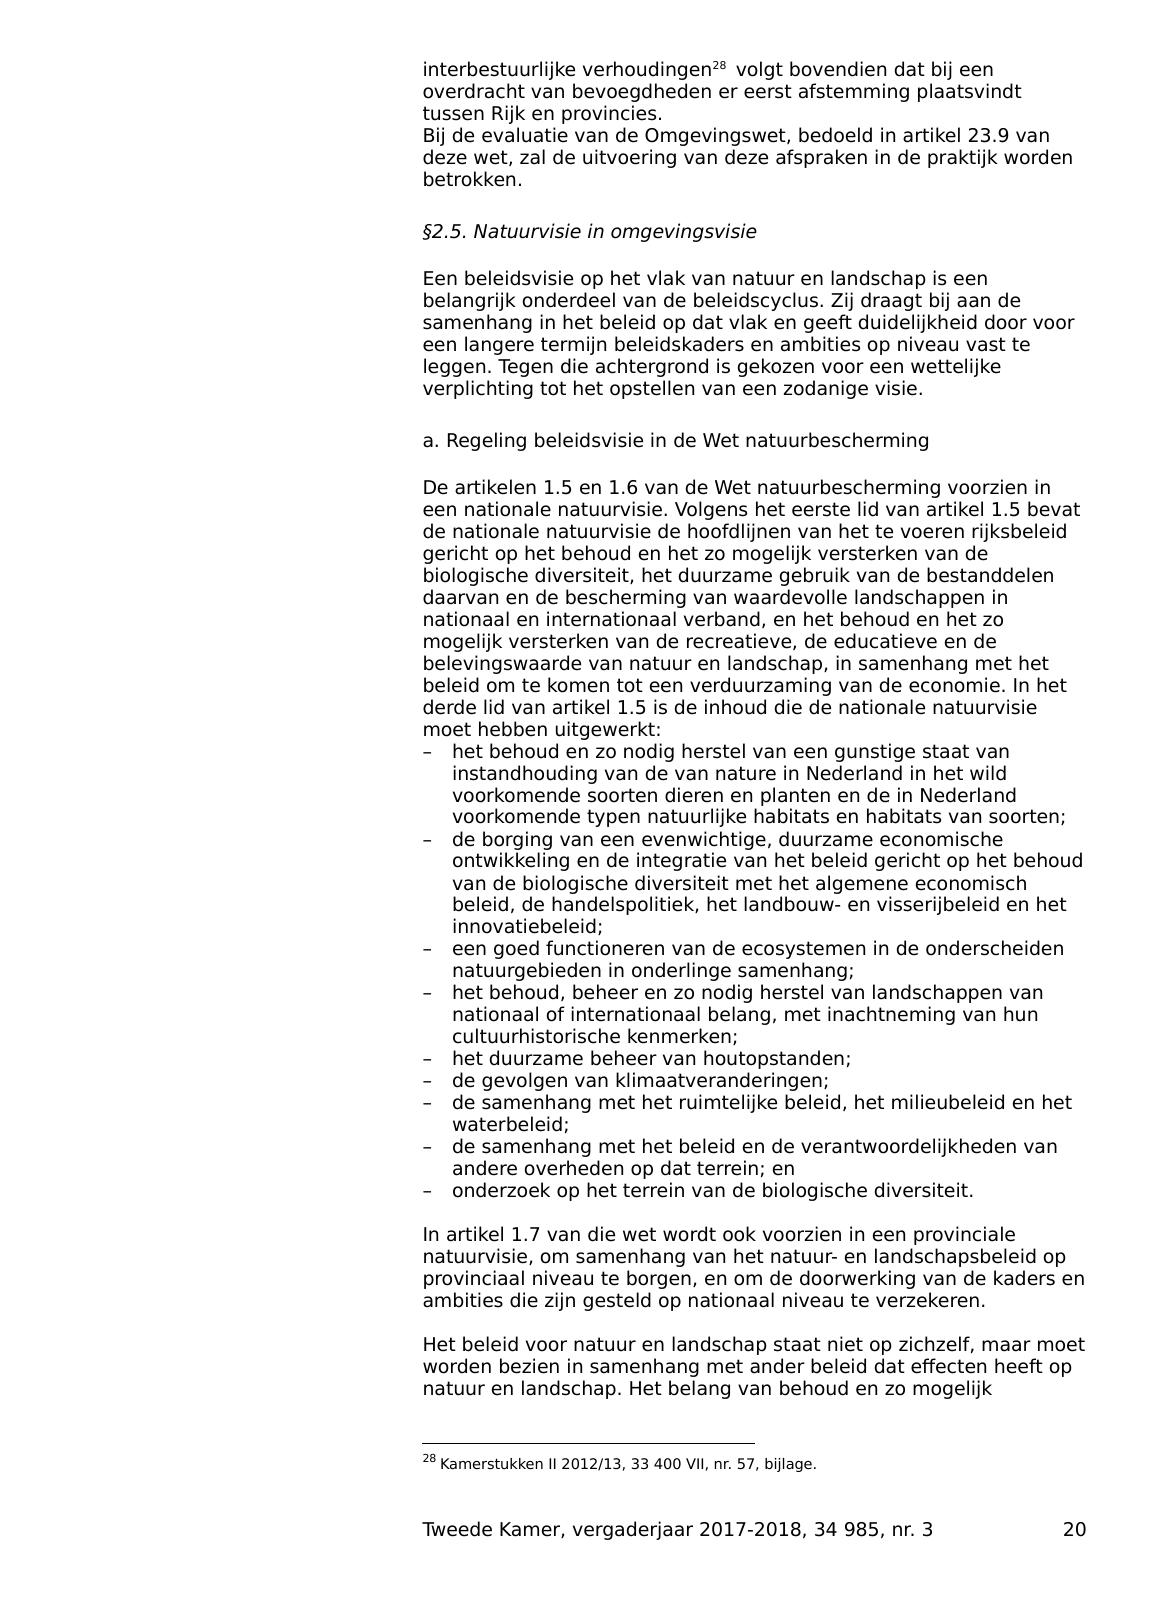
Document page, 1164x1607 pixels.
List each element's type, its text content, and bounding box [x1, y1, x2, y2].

text – het duurzame beheer van houtopstanden; [422, 1048, 1087, 1070]
text – de samenhang met het ruimtelijke beleid, het milieubeleid en het waterbeleid; [422, 1092, 1087, 1136]
text – onderzoek op het terrein van de biologische diversiteit. [422, 1180, 1087, 1202]
text – de borging van een evenwichtige, duurzame economische ontwikkeling en de integratie van het beleid gericht op het behoud van de biologische diversiteit met het algemene economisch beleid, de handelspolitiek, het landbouw- en visserijbeleid en het innovatiebeleid; [422, 828, 1087, 938]
text interbestuurlijke verhoudingen volgt bovendien dat bij een overdracht van bevoegdheden er eerst afstemming plaatsvindt tussen Rijk en provincies. [422, 59, 1087, 125]
text – een goed functioneren van de ecosystemen in de onderscheiden natuurgebieden in onderlinge samenhang; [422, 938, 1087, 982]
text – het behoud en zo nodig herstel van een gunstige staat van instandhouding van de van nature in Nederland in het wild voorkomende soorten dieren en planten en de in Nederland voorkomende typen natuurlijke habitats en habitats van soorten; [422, 741, 1087, 828]
text – het behoud, beheer en zo nodig herstel van landschappen van nationaal of internationaal belang, met inachtneming van hun cultuurhistorische kenmerken; [422, 982, 1087, 1048]
text De artikelen 1.5 en 1.6 van de Wet natuurbescherming voorzien in een nationale natuurvisie. Volgens het eerste lid van artikel 1.5 bevat de nationale natuurvisie de hoofdlijnen van het te voeren rijksbeleid gericht op het behoud en het zo mogelijk versterken van de biologische diversiteit, het duurzame gebruik van de bestanddelen daarvan en de bescherming van waardevolle landschappen in nationaal en internationaal verband, en het behoud en het zo mogelijk versterken van de recreatieve, de educatieve en de belevingswaarde van natuur en landschap, in samenhang met het beleid om te komen tot een verduurzaming van de economie. In het derde lid van artikel 1.5 is de inhoud die de nationale natuurvisie moet hebben uitgewerkt: [422, 477, 1087, 741]
text Bij de evaluatie van de Omgevingswet, bedoeld in artikel 23.9 van deze wet, zal de uitvoering van deze afspraken in de praktijk worden betrokken. [422, 125, 1087, 191]
subtitle §2.5. Natuurvisie in omgevingsvisie [422, 221, 1087, 243]
text Kamerstukken II 2012/13, 33 400 VII, nr. 57, bijlage. [422, 1452, 1087, 1474]
text – de gevolgen van klimaatveranderingen; [422, 1070, 1087, 1092]
subtitle a. Regeling beleidsvisie in de Wet natuurbescherming [422, 430, 1087, 452]
text In artikel 1.7 van die wet wordt ook voorzien in een provinciale natuurvisie, om samenhang van het natuur- en landschapsbeleid op provinciaal niveau te borgen, en om de doorwerking van de kaders en ambities die zijn gesteld op nationaal niveau te verzekeren. [422, 1224, 1087, 1312]
text Een beleidsvisie op het vlak van natuur en landschap is een belangrijk onderdeel van de beleidscyclus. Zij draagt bij aan de samenhang in het beleid op dat vlak en geeft duidelijkheid door voor een langere termijn beleidskaders en ambities op niveau vast te leggen. Tegen die achtergrond is gekozen voor een wettelijke verplichting tot het opstellen van een zodanige visie. [422, 268, 1087, 400]
text Het beleid voor natuur en landschap staat niet op zichzelf, maar moet worden bezien in samenhang met ander beleid dat effecten heeft op natuur en landschap. Het belang van behoud en zo mogelijk [422, 1334, 1087, 1400]
text – de samenhang met het beleid en de verantwoordelijkheden van andere overheden op dat terrein; en [422, 1136, 1087, 1180]
